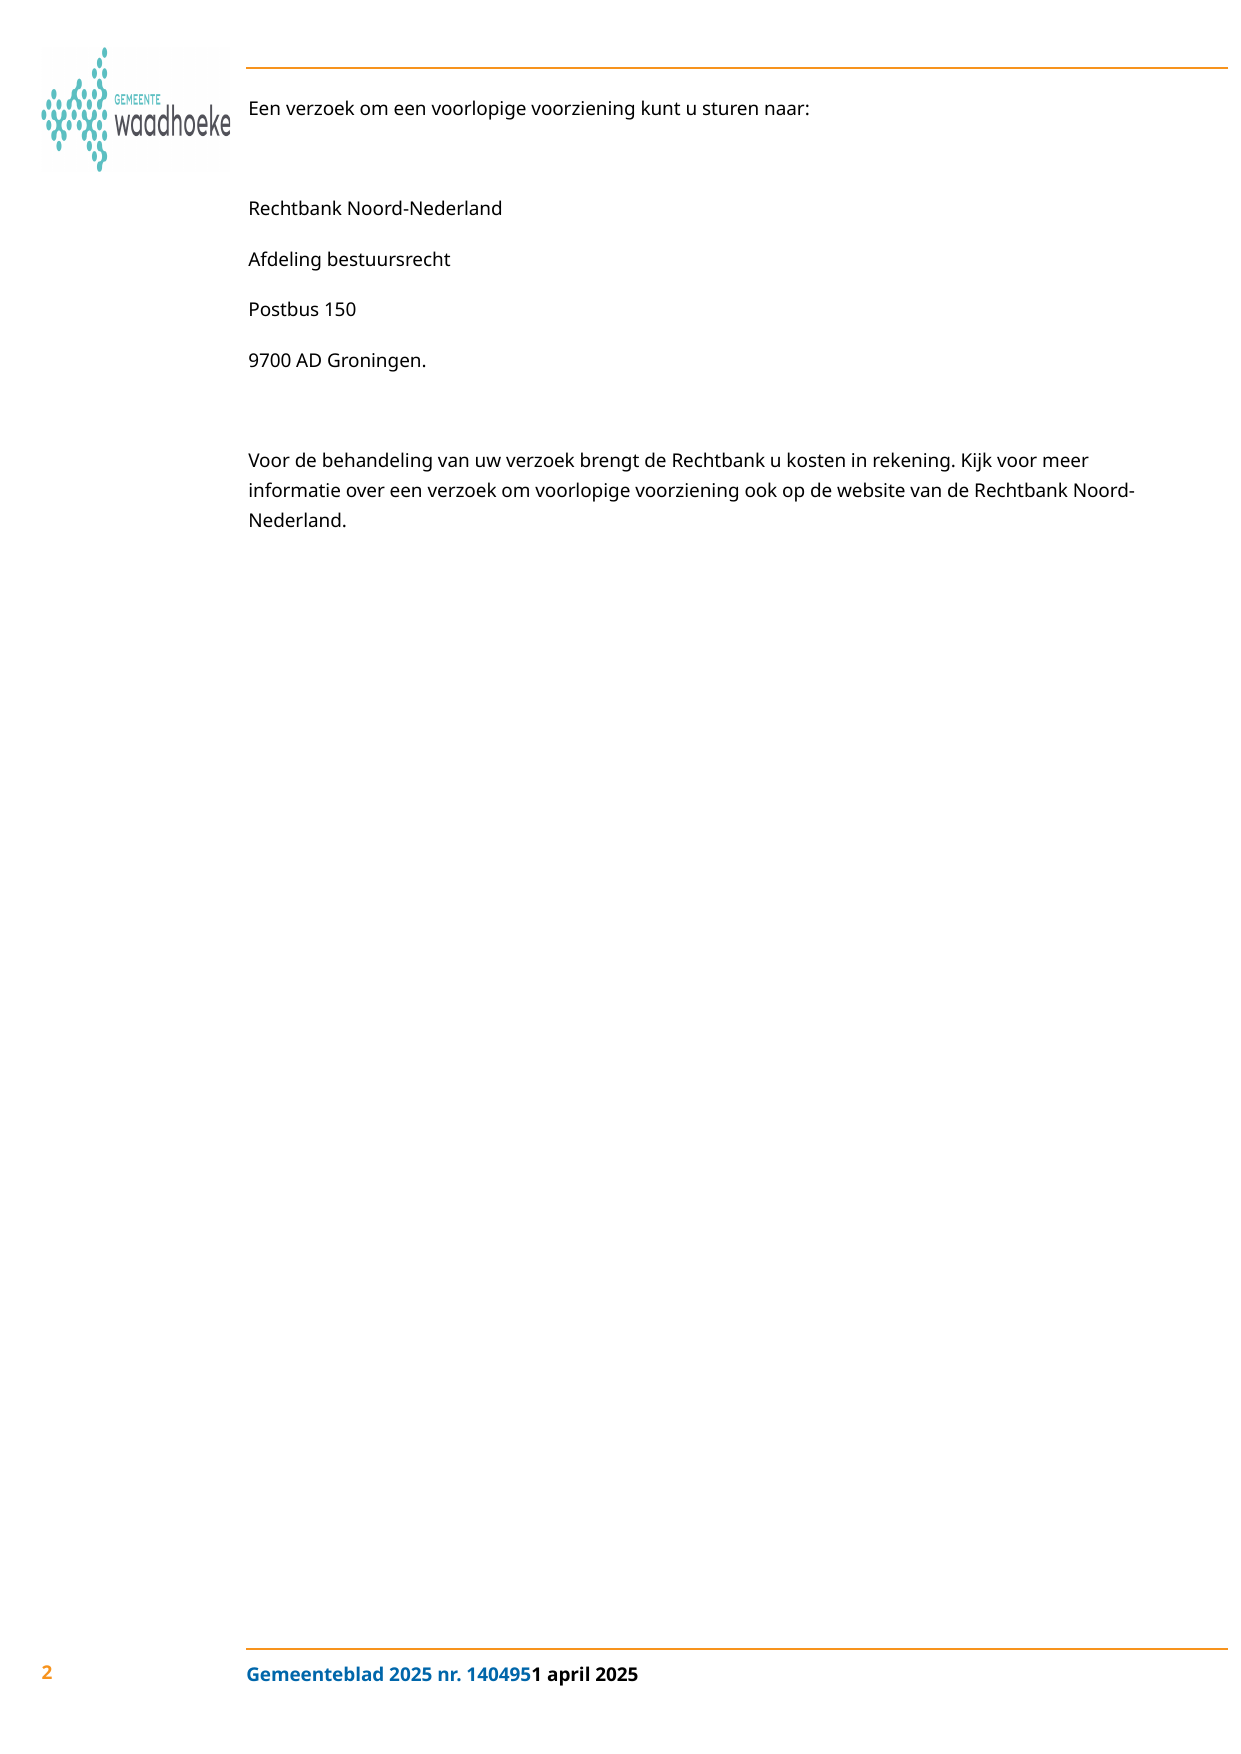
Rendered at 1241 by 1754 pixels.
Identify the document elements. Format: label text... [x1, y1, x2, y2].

text 9700 AD Groningen. [248, 347, 1152, 373]
text Postbus 150 [248, 296, 1152, 322]
text Een verzoek om een voorlopige voorziening kunt u sturen naar: [248, 95, 1152, 121]
text Afdeling bestuursrecht [248, 246, 1152, 272]
text Voor de behandeling van uw verzoek brengt de Rechtbank u kosten in rekening. Kijk voor meer informatie over een verzoek om voorlopige voorziening ook op de website van de Rechtbank Noord-Nederland. [248, 448, 1152, 533]
picture [41, 47, 231, 172]
text Rechtbank Noord-Nederland [248, 196, 1152, 221]
